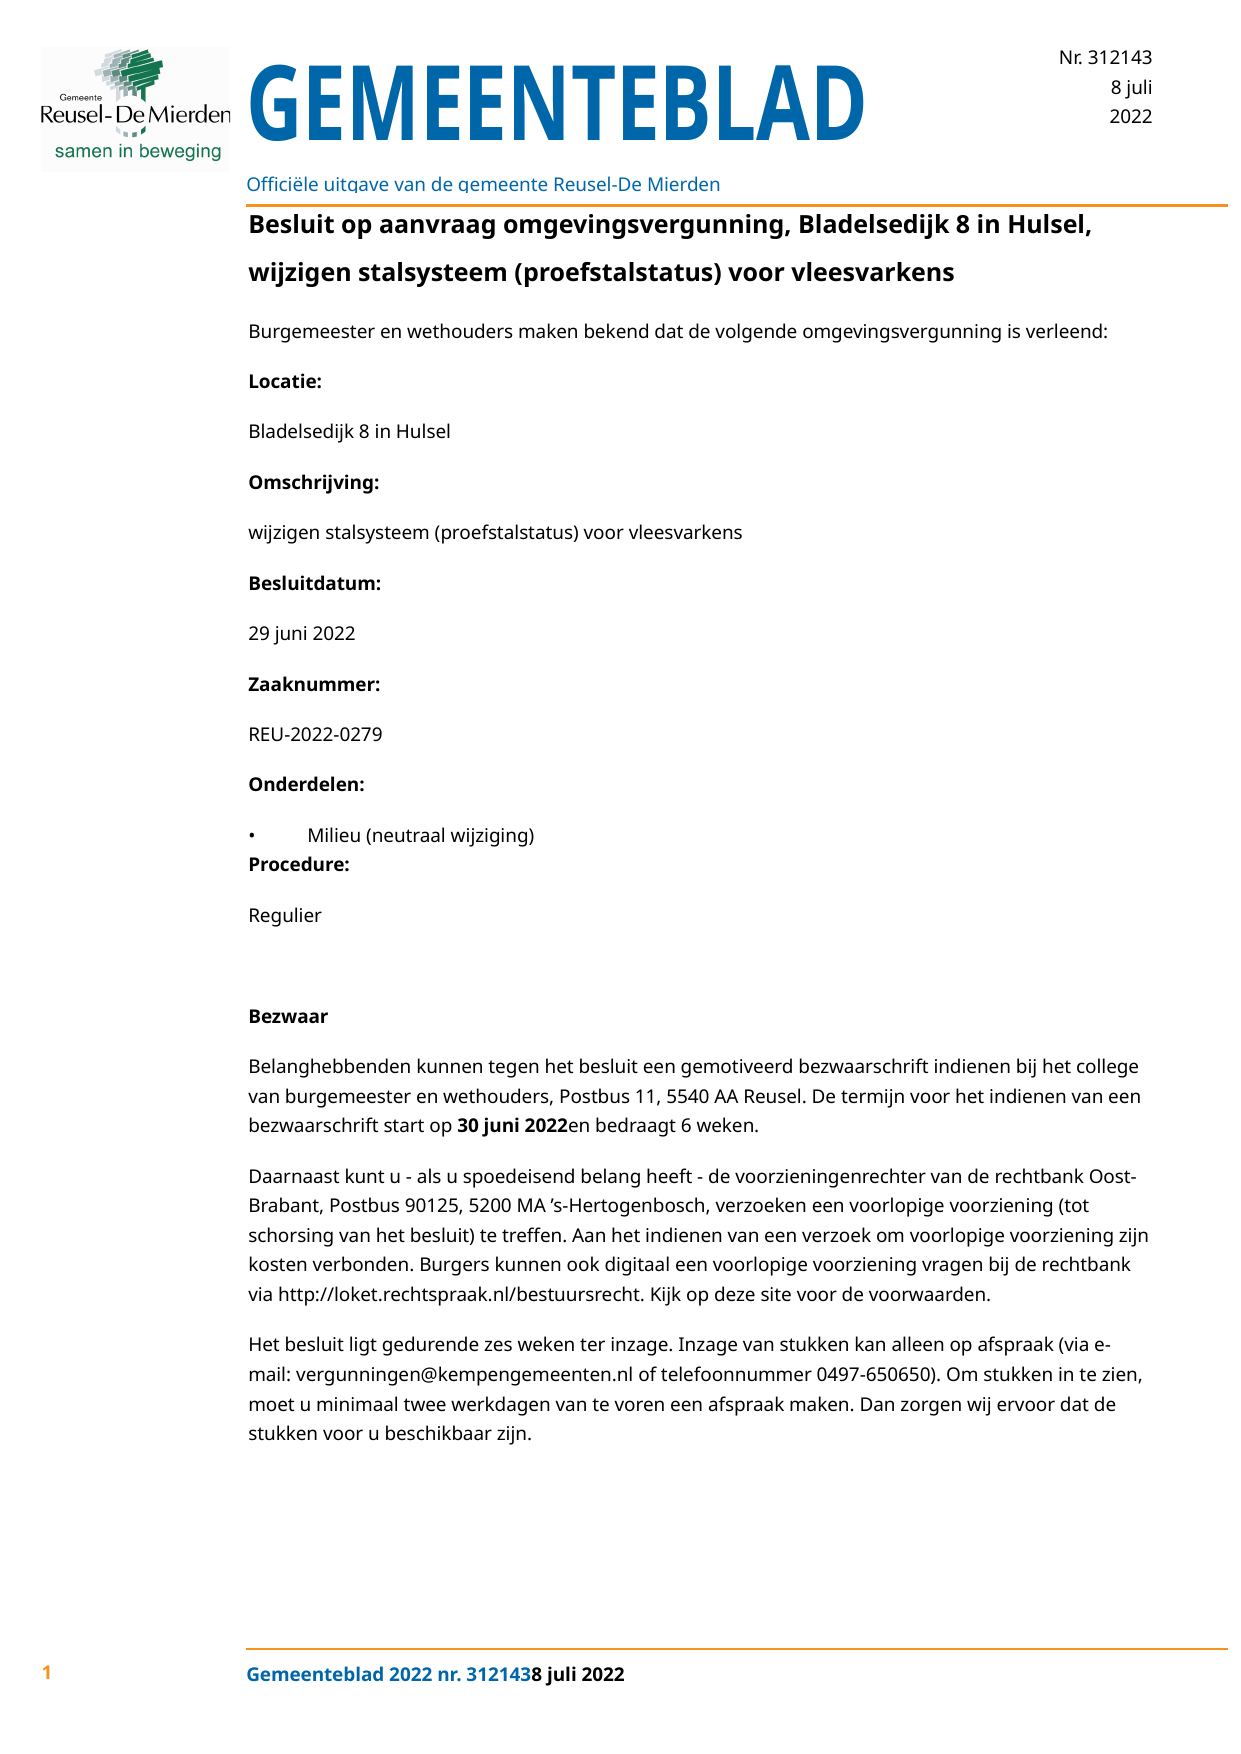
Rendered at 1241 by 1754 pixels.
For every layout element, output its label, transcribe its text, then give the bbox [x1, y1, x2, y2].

text Het besluit ligt gedurende zes weken ter inzage. Inzage van stukken kan alleen op afspraak (via e-mail: vergunningen@kempengemeenten.nl of telefoonnummer 0497-650650). Om stukken in te zien, moet u minimaal twee werkdagen van te voren een afspraak maken. Dan zorgen wij ervoor dat de stukken voor u beschikbaar zijn. [248, 1332, 1152, 1446]
text Regulier [248, 902, 1152, 928]
text wijzigen stalsysteem (proefstalstatus) voor vleesvarkens [248, 519, 1152, 545]
text Besluitdatum: [248, 570, 1152, 596]
text Zaaknummer: [248, 671, 1152, 697]
text Belanghebbenden kunnen tegen het besluit een gemotiveerd bezwaarschrift indienen bij het college van burgemeester en wethouders, Postbus 11, 5540 AA Reusel. De termijn voor het indienen van een bezwaarschrift start op 30 juni 2022en bedraagt 6 weken. [248, 1053, 1152, 1138]
text Daarnaast kunt u - als u spoedeisend belang heeft - de voorzieningenrechter van de rechtbank Oost-Brabant, Postbus 90125, 5200 MA ’s-Hertogenbosch, verzoeken een voorlopige voorziening (tot schorsing van het besluit) te treffen. Aan het indienen van een verzoek om voorlopige voorziening zijn kosten verbonden. Burgers kunnen ook digitaal een voorlopige voorziening vragen bij de rechtbank via http://loket.rechtspraak.nl/bestuursrecht. Kijk op deze site voor de voorwaarden. [248, 1163, 1152, 1307]
text Besluit op aanvraag omgevingsvergunning, Bladelsedijk 8 in Hulsel, wijzigen stalsysteem (proefstalstatus) voor vleesvarkens [248, 207, 1152, 288]
text REU-2022-0279 [248, 721, 1152, 747]
list Milieu (neutraal wijziging) [248, 822, 1152, 848]
text Locatie: [248, 368, 1152, 394]
text Bezwaar [248, 1003, 1152, 1029]
text Bladelsedijk 8 in Hulsel [248, 419, 1152, 444]
text Onderdelen: [248, 772, 1152, 797]
text 29 juni 2022 [248, 620, 1152, 646]
text Burgemeester en wethouders maken bekend dat de volgende omgevingsvergunning is verleend: [248, 318, 1152, 344]
text Omschrijving: [248, 469, 1152, 495]
text Procedure: [248, 852, 1152, 877]
picture [41, 47, 231, 172]
